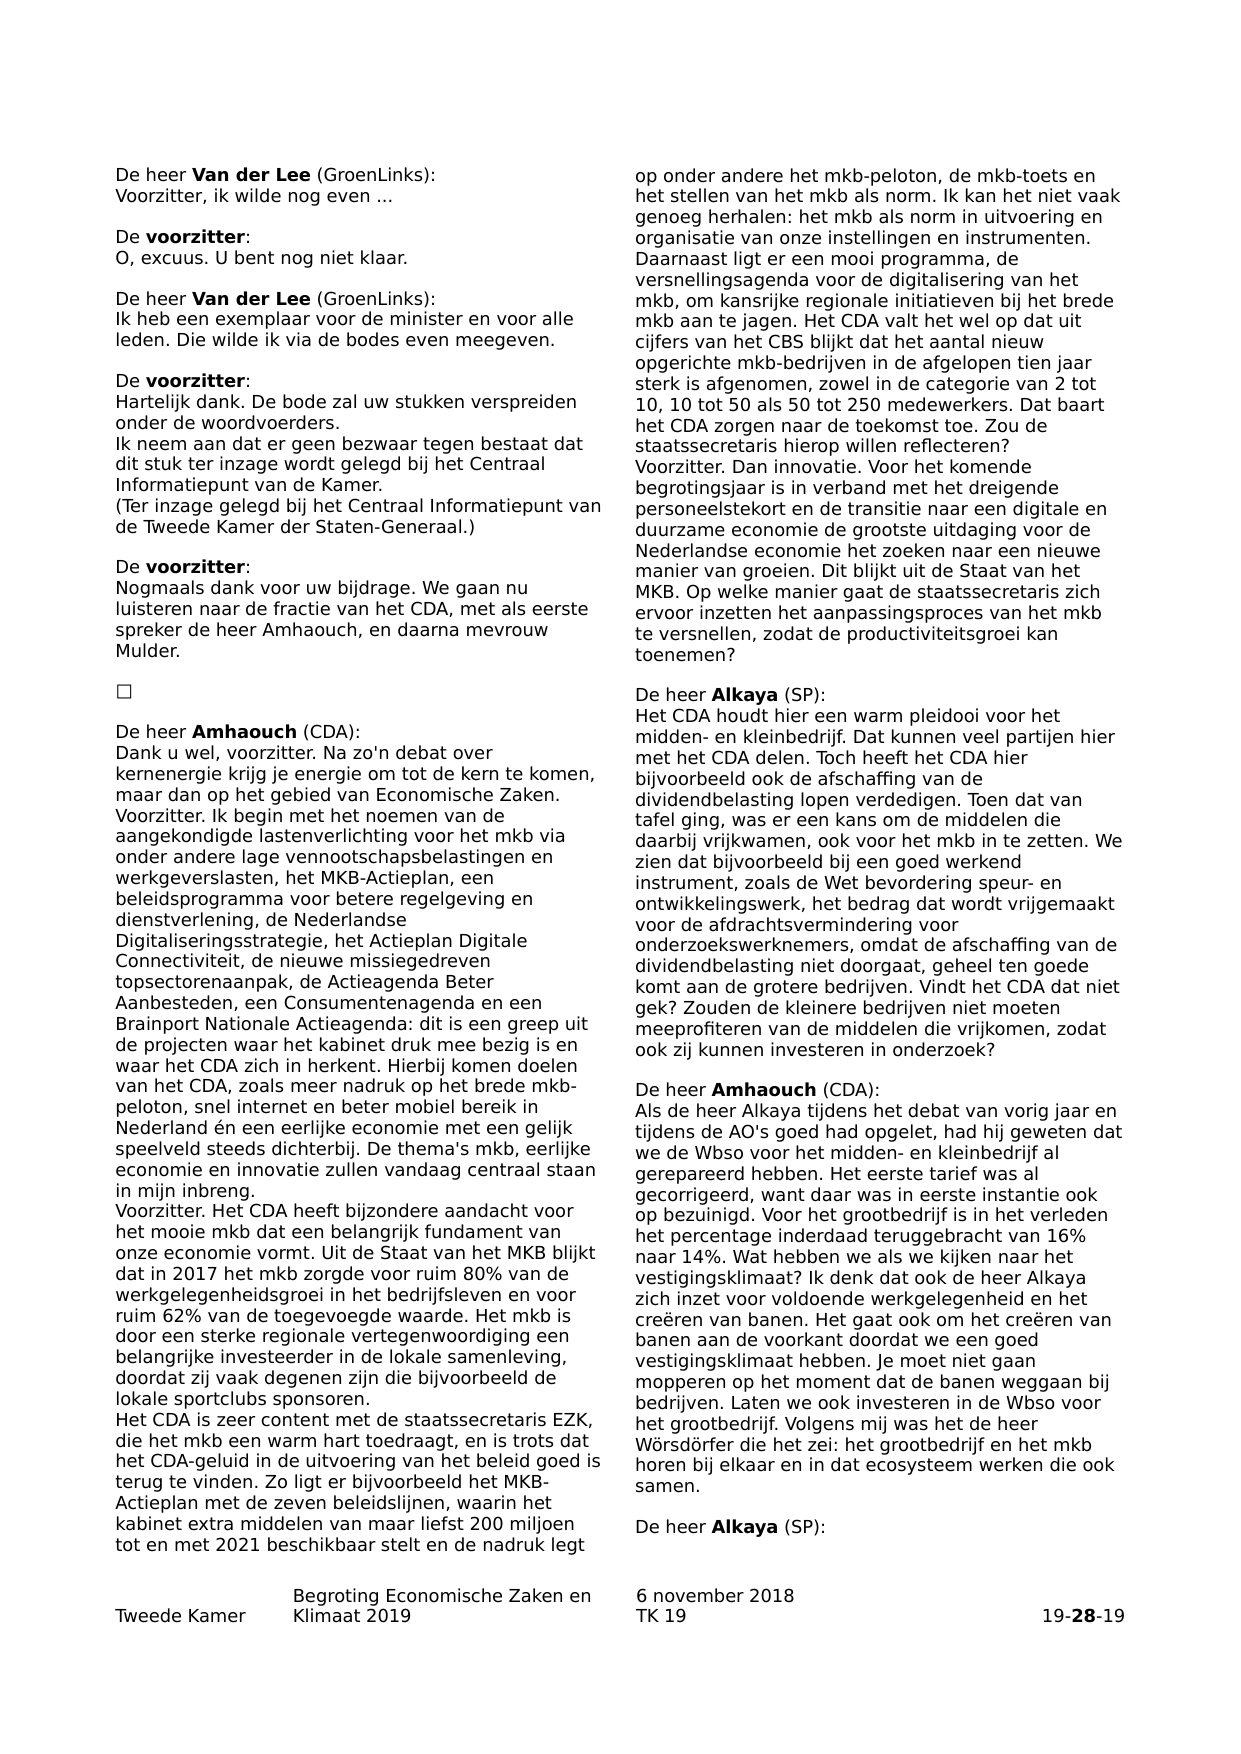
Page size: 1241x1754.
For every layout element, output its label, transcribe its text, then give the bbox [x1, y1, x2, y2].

text De heer Alkaya (SP): [635, 1517, 1125, 1537]
text De heer Amhaouch (CDA): [635, 1080, 1125, 1101]
text De voorzitter: [115, 227, 605, 248]
text Voorzitter. Het CDA heeft bijzondere aandacht voor het mooie mkb dat een belangrijk fundament van onze economie vormt. Uit de Staat van het MKB blijkt dat in 2017 het mkb zorgde voor ruim 80% van de werkgelegenheidsgroei in het bedrijfsleven en voor ruim 62% van de toegevoegde waarde. Het mkb is door een sterke regionale vertegenwoordiging een belangrijke investeerder in de lokale samenleving, doordat zij vaak degenen zijn die bijvoorbeeld de lokale sportclubs sponsoren. [115, 1201, 605, 1409]
text Ik neem aan dat er geen bezwaar tegen bestaat dat dit stuk ter inzage wordt gelegd bij het Centraal Informatiepunt van de Kamer. [115, 433, 605, 496]
text Daarnaast ligt er een mooi programma, de versnellingsagenda voor de digitalisering van het mkb, om kansrijke regionale initiatieven bij het brede mkb aan te jagen. Het CDA valt het wel op dat uit cijfers van het CBS blijkt dat het aantal nieuw opgerichte mkb-bedrijven in de afgelopen tien jaar sterk is afgenomen, zowel in de categorie van 2 tot 10, 10 tot 50 als 50 tot 250 medewerkers. Dat baart het CDA zorgen naar de toekomst toe. Zou de staatssecretaris hierop willen reflecteren? [635, 249, 1125, 457]
text Voorzitter. Ik begin met het noemen van de aangekondigde lastenverlichting voor het mkb via onder andere lage vennootschapsbelastingen en werkgeverslasten, het MKB-Actieplan, een beleidsprogramma voor betere regelgeving en dienstverlening, de Nederlandse Digitaliseringsstrategie, het Actieplan Digitale Connectiviteit, de nieuwe missiegedreven topsectorenaanpak, de Actieagenda Beter Aanbesteden, een Consumentenagenda en een Brainport Nationale Actieagenda: dit is een greep uit de projecten waar het kabinet druk mee bezig is en waar het CDA zich in herkent. Hierbij komen doelen van het CDA, zoals meer nadruk op het brede mkb-peloton, snel internet en beter mobiel bereik in Nederland én een eerlijke economie met een gelijk speelveld steeds dichterbij. De thema's mkb, eerlijke economie en innovatie zullen vandaag centraal staan in mijn inbreng. [115, 805, 605, 1201]
text De heer Van der Lee (GroenLinks): [115, 288, 605, 309]
text ⬜ [115, 681, 605, 702]
text Nogmaals dank voor uw bijdrage. We gaan nu luisteren naar de fractie van het CDA, met als eerste spreker de heer Amhaouch, en daarna mevrouw Mulder. [115, 578, 605, 661]
text Voorzitter, ik wilde nog even ... [115, 186, 605, 207]
text Het CDA houdt hier een warm pleidooi voor het midden- en kleinbedrijf. Dat kunnen veel partijen hier met het CDA delen. Toch heeft het CDA hier bijvoorbeeld ook de afschaffing van de dividendbelasting lopen verdedigen. Toen dat van tafel ging, was er een kans om de middelen die daarbij vrijkwamen, ook voor het mkb in te zetten. We zien dat bijvoorbeeld bij een goed werkend instrument, zoals de Wet bevordering speur- en ontwikkelingswerk, het bedrag dat wordt vrijgemaakt voor de afdrachtsvermindering voor onderzoekswerknemers, omdat de afschaffing van de dividendbelasting niet doorgaat, geheel ten goede komt aan de grotere bedrijven. Vindt het CDA dat niet gek? Zouden de kleinere bedrijven niet moeten meeprofiteren van de middelen die vrijkomen, zodat ook zij kunnen investeren in onderzoek? [635, 706, 1125, 1060]
text De voorzitter: [115, 557, 605, 578]
text De voorzitter: [115, 371, 605, 392]
text Als de heer Alkaya tijdens het debat van vorig jaar en tijdens de AO's goed had opgelet, had hij geweten dat we de Wbso voor het midden- en kleinbedrijf al gerepareerd hebben. Het eerste tarief was al gecorrigeerd, want daar was in eerste instantie ook op bezuinigd. Voor het grootbedrijf is in het verleden het percentage inderdaad teruggebracht van 16% naar 14%. Wat hebben we als we kijken naar het vestigingsklimaat? Ik denk dat ook de heer Alkaya zich inzet voor voldoende werkgelegenheid en het creëren van banen. Het gaat ook om het creëren van banen aan de voorkant doordat we een goed vestigingsklimaat hebben. Je moet niet gaan mopperen op het moment dat de banen weggaan bij bedrijven. Laten we ook investeren in de Wbso voor het grootbedrijf. Volgens mij was het de heer Wörsdörfer die het zei: het grootbedrijf en het mkb horen bij elkaar en in dat ecosysteem werken die ook samen. [635, 1101, 1125, 1497]
text De heer Amhaouch (CDA): [115, 722, 605, 743]
text O, excuus. U bent nog niet klaar. [115, 248, 605, 268]
text Hartelijk dank. De bode zal uw stukken verspreiden onder de woordvoerders. [115, 392, 605, 433]
text op onder andere het mkb-peloton, de mkb-toets en het stellen van het mkb als norm. Ik kan het niet vaak genoeg herhalen: het mkb als norm in uitvoering en organisatie van onze instellingen en instrumenten. [635, 165, 1125, 249]
text De heer Alkaya (SP): [635, 685, 1125, 706]
text (Ter inzage gelegd bij het Centraal Informatiepunt van de Tweede Kamer der Staten-Generaal.) [115, 496, 605, 537]
text Het CDA is zeer content met de staatssecretaris EZK, die het mkb een warm hart toedraagt, en is trots dat het CDA-geluid in de uitvoering van het beleid goed is terug te vinden. Zo ligt er bijvoorbeeld het MKB-Actieplan met de zeven beleidslijnen, waarin het kabinet extra middelen van maar liefst 200 miljoen tot en met 2021 beschikbaar stelt en de nadruk legt [115, 1409, 605, 1555]
text De heer Van der Lee (GroenLinks): [115, 165, 605, 186]
text Voorzitter. Dan innovatie. Voor het komende begrotingsjaar is in verband met het dreigende personeelstekort en de transitie naar een digitale en duurzame economie de grootste uitdaging voor de Nederlandse economie het zoeken naar een nieuwe manier van groeien. Dit blijkt uit de Staat van het MKB. Op welke manier gaat de staatssecretaris zich ervoor inzetten het aanpassingsproces van het mkb te versnellen, zodat de productiviteitsgroei kan toenemen? [635, 457, 1125, 665]
text Dank u wel, voorzitter. Na zo'n debat over kernenergie krijg je energie om tot de kern te komen, maar dan op het gebied van Economische Zaken. [115, 743, 605, 805]
text Ik heb een exemplaar voor de minister en voor alle leden. Die wilde ik via de bodes even meegeven. [115, 309, 605, 351]
